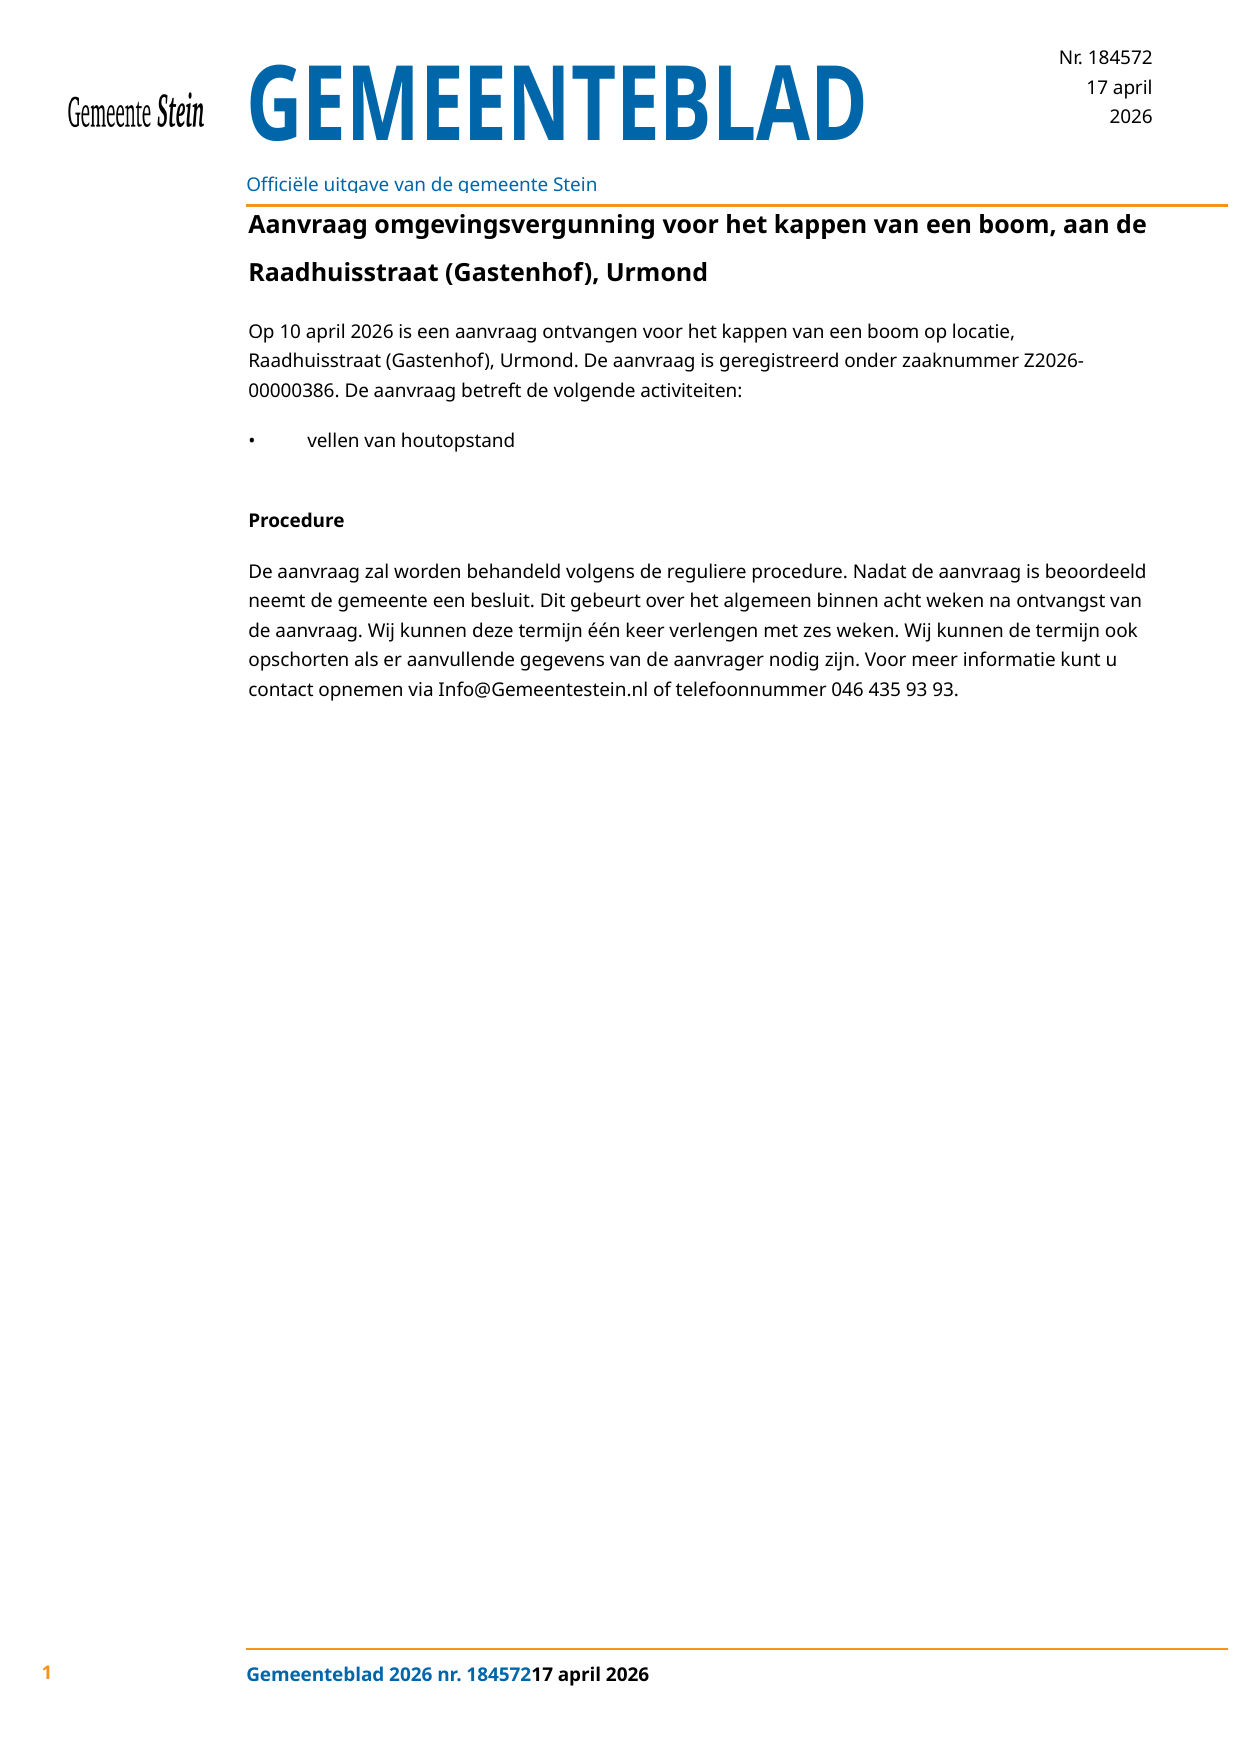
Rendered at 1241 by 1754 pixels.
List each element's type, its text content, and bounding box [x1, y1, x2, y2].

list vellen van houtopstand [248, 427, 1152, 453]
text Procedure [248, 507, 1152, 533]
picture [41, 47, 231, 172]
text Op 10 april 2026 is een aanvraag ontvangen voor het kappen van een boom op locatie, Raadhuisstraat (Gastenhof), Urmond. De aanvraag is geregistreerd onder zaaknummer Z2026-00000386. De aanvraag betreft de volgende activiteiten: [248, 318, 1152, 403]
text Aanvraag omgevingsvergunning voor het kappen van een boom, aan de Raadhuisstraat (Gastenhof), Urmond [248, 207, 1152, 288]
text De aanvraag zal worden behandeld volgens de reguliere procedure. Nadat de aanvraag is beoordeeld neemt de gemeente een besluit. Dit gebeurt over het algemeen binnen acht weken na ontvangst van de aanvraag. Wij kunnen deze termijn één keer verlengen met zes weken. Wij kunnen de termijn ook opschorten als er aanvullende gegevens van de aanvrager nodig zijn. Voor meer informatie kunt u contact opnemen via Info@Gemeentestein.nl of telefoonnummer 046 435 93 93. [248, 558, 1152, 702]
